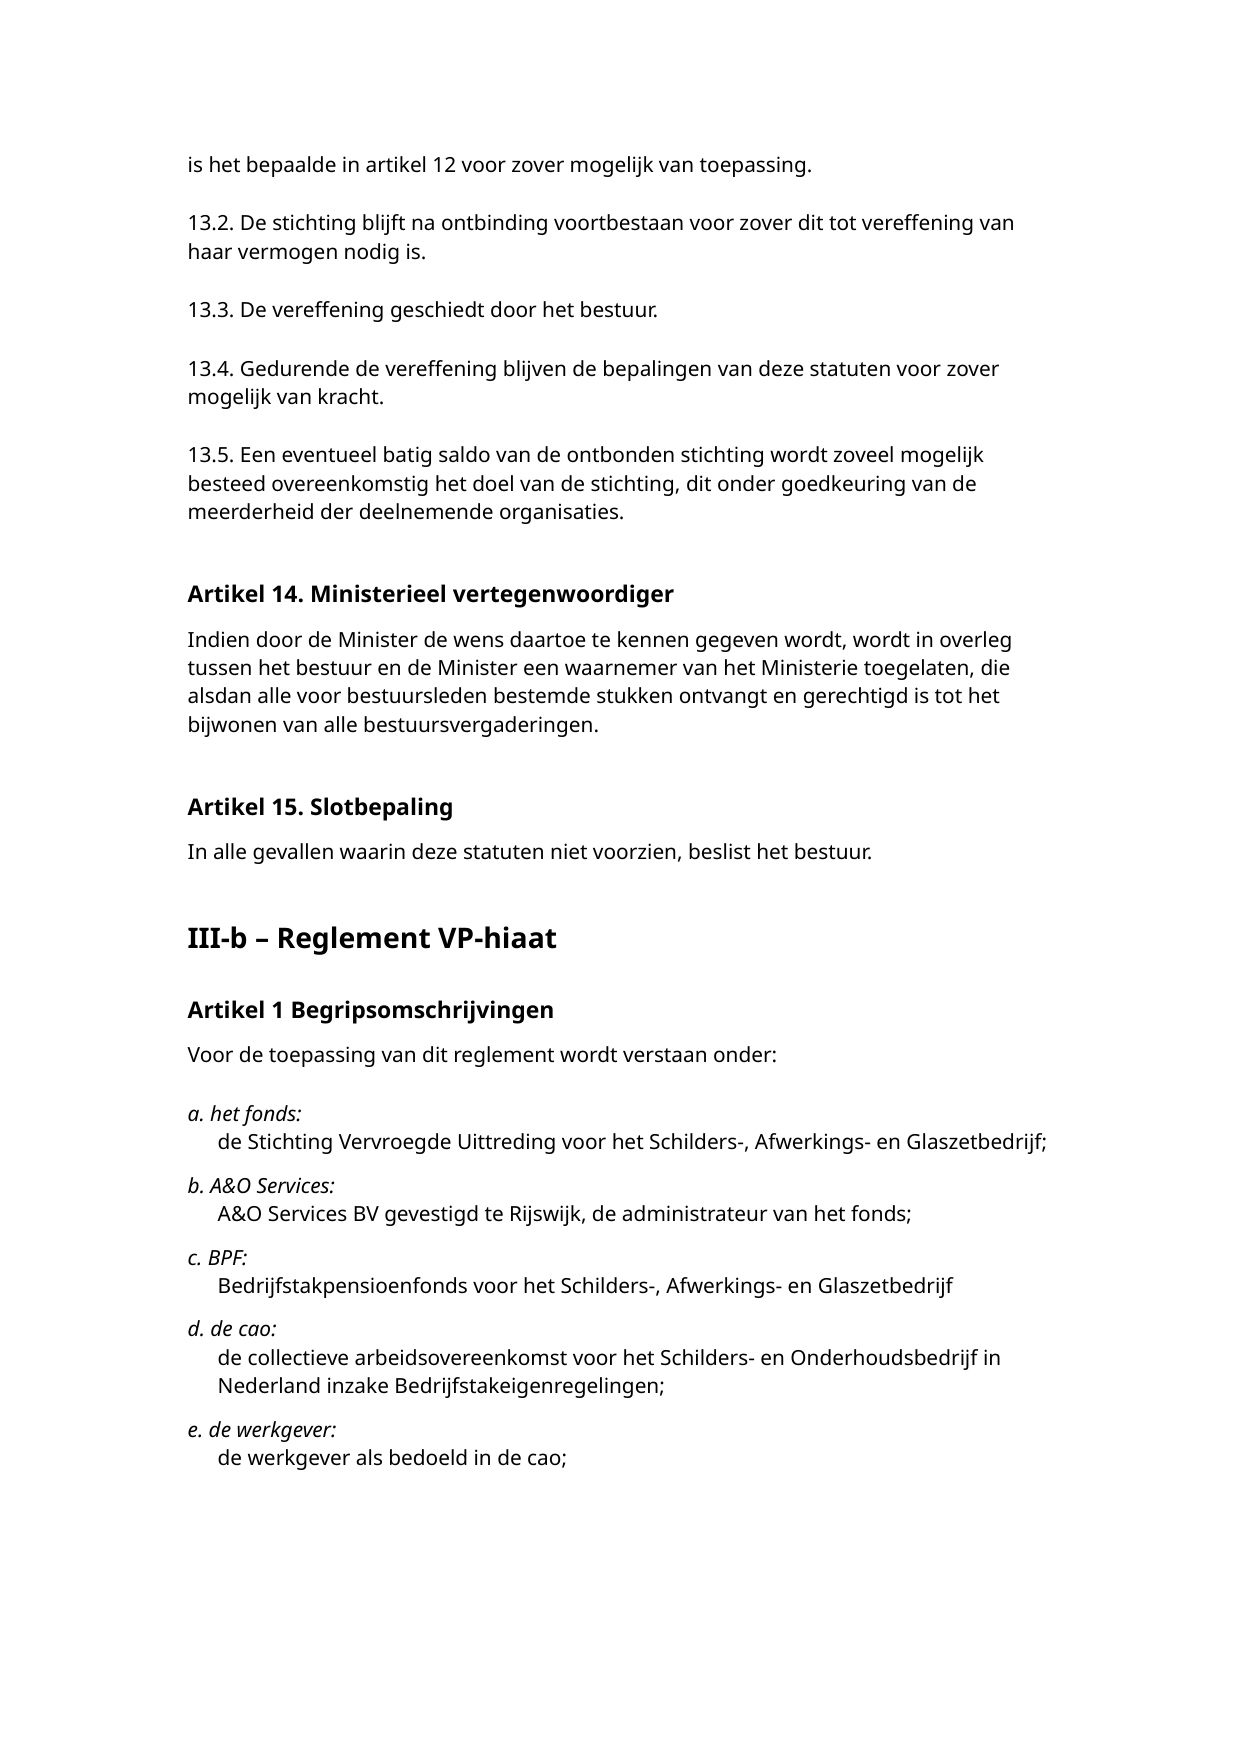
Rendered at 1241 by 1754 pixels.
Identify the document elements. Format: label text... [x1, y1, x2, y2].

text Bedrijfstakpensioenfonds voor het Schilders-, Afwerkings- en Glaszetbedrijf [217, 1271, 1053, 1299]
text de Stichting Vervroegde Uittreding voor het Schilders-, Afwerkings- en Glaszetbedrijf; [217, 1127, 1053, 1156]
subtitle Artikel 1 Begripsomschrijvingen [187, 994, 1053, 1026]
subtitle Artikel 15. Slotbepaling [187, 791, 1053, 822]
text a. het fonds: [187, 1099, 1053, 1127]
subtitle Artikel 14. Ministerieel vertegenwoordiger [187, 578, 1053, 610]
text 13.2. De stichting blijft na ontbinding voortbestaan voor zover dit tot vereffening van haar vermogen nodig is. [187, 208, 1053, 265]
text 13.4. Gedurende de vereffening blijven de bepalingen van deze statuten voor zover mogelijk van kracht. [187, 354, 1053, 411]
text In alle gevallen waarin deze statuten niet voorzien, beslist het bestuur. [187, 837, 1053, 866]
text de collectieve arbeidsovereenkomst voor het Schilders- en Onderhoudsbedrijf in Nederland inzake Bedrijfstakeigenregelingen; [217, 1343, 1053, 1400]
text A&O Services BV gevestigd te Rijswijk, de administrateur van het fonds; [217, 1199, 1053, 1228]
text de werkgever als bedoeld in de cao; [217, 1443, 1053, 1472]
text 13.3. De vereffening geschiedt door het bestuur. [187, 295, 1053, 324]
subtitle III-b – Reglement VP-hiaat [187, 918, 1053, 957]
text d. de cao: [187, 1314, 1053, 1343]
text Voor de toepassing van dit reglement wordt verstaan onder: [187, 1041, 1053, 1069]
text e. de werkgever: [187, 1415, 1053, 1443]
text is het bepaalde in artikel 12 voor zover mogelijk van toepassing. [187, 150, 1053, 178]
text c. BPF: [187, 1243, 1053, 1271]
text b. A&O Services: [187, 1171, 1053, 1199]
text Indien door de Minister de wens daartoe te kennen gegeven wordt, wordt in overleg tussen het bestuur en de Minister een waarnemer van het Ministerie toegelaten, die alsdan alle voor bestuursleden bestemde stukken ontvangt en gerechtigd is tot het bijwonen van alle bestuursvergaderingen. [187, 625, 1053, 738]
text 13.5. Een eventueel batig saldo van de ontbonden stichting wordt zoveel mogelijk besteed overeenkomstig het doel van de stichting, dit onder goedkeuring van de meerderheid der deelnemende organisaties. [187, 441, 1053, 526]
